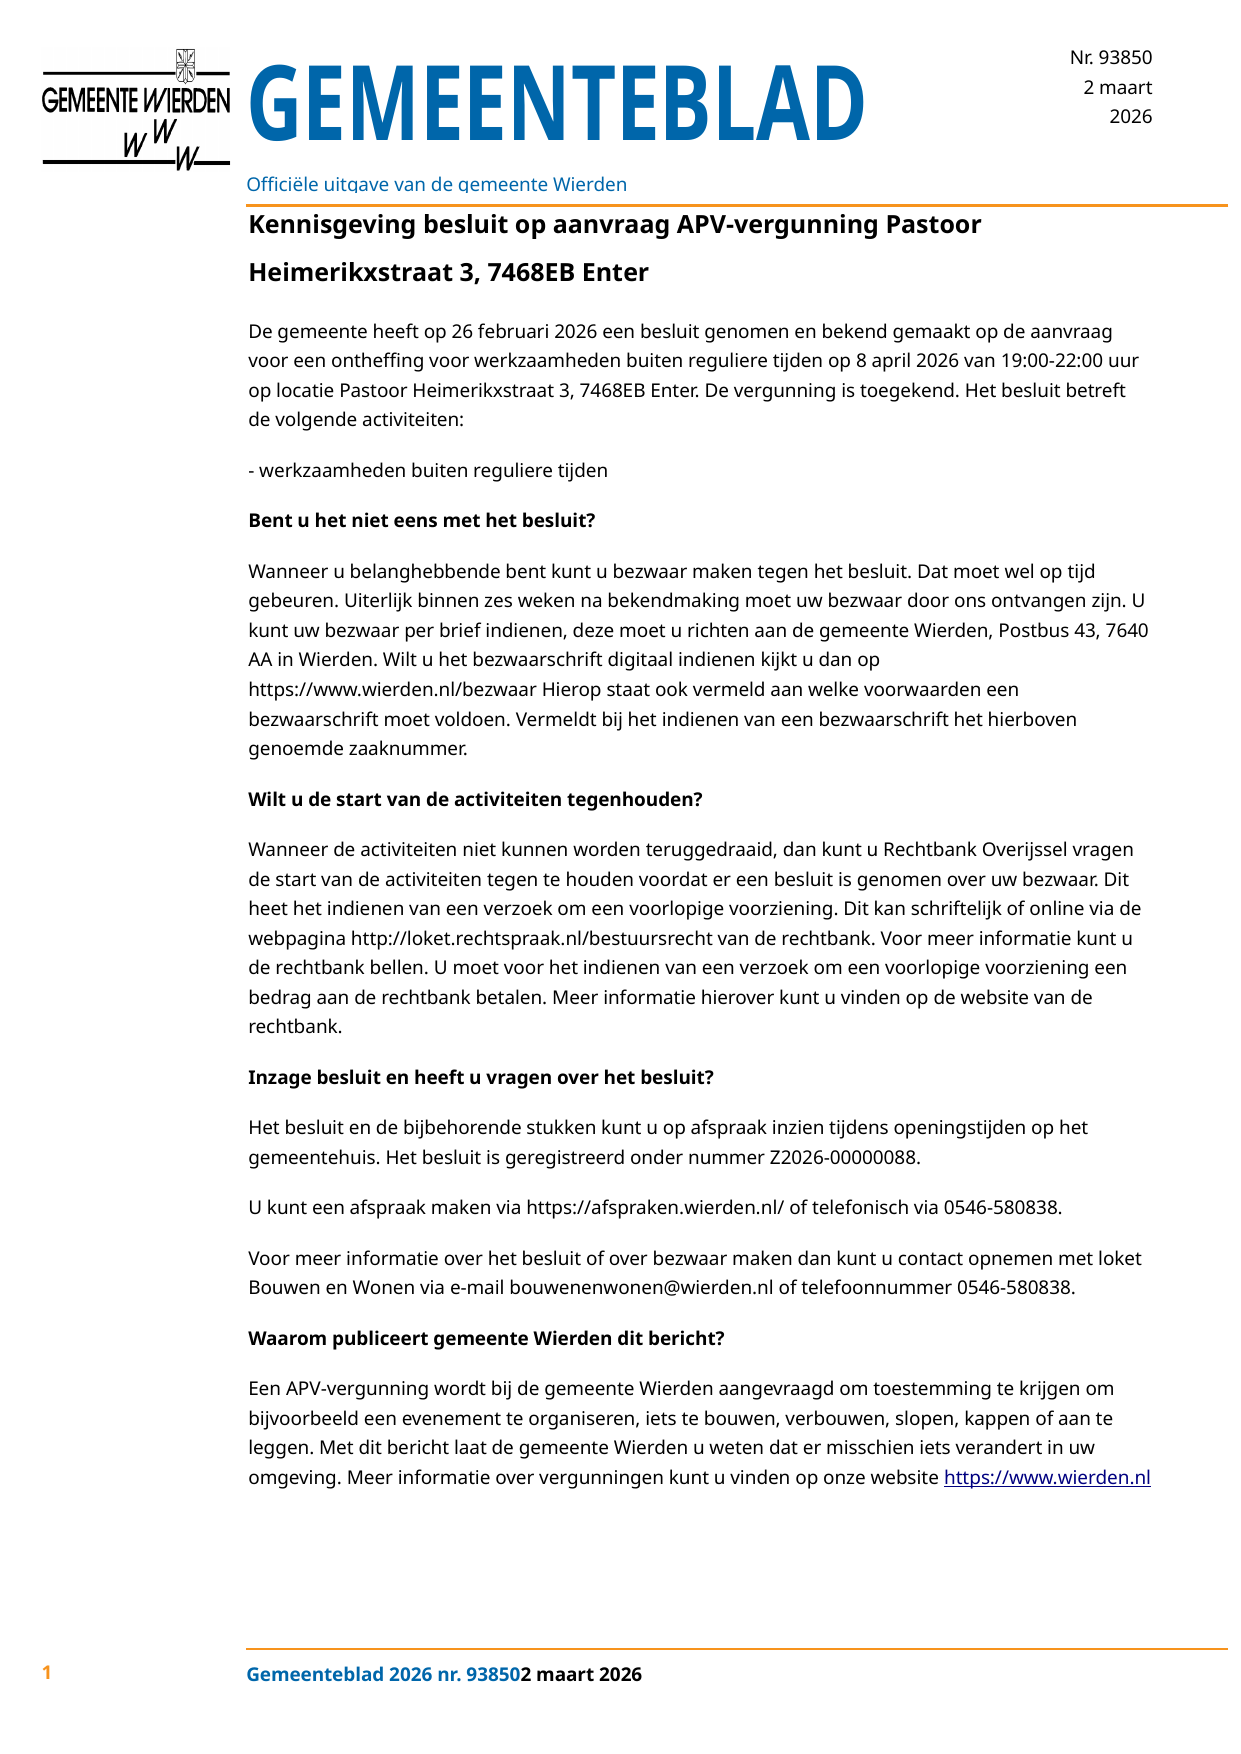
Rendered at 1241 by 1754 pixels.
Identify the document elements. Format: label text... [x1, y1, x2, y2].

text Waarom publiceert gemeente Wierden dit bericht? [248, 1325, 1152, 1351]
text Voor meer informatie over het besluit of over bezwaar maken dan kunt u contact opnemen met loket Bouwen en Wonen via e-mail bouwenenwonen@wierden.nl of telefoonnummer 0546-580838. [248, 1245, 1152, 1300]
picture [41, 47, 231, 172]
text - werkzaamheden buiten reguliere tijden [248, 457, 1152, 483]
text De gemeente heeft op 26 februari 2026 een besluit genomen en bekend gemaakt op de aanvraag voor een ontheffing voor werkzaamheden buiten reguliere tijden op 8 april 2026 van 19:00-22:00 uur op locatie Pastoor Heimerikxstraat 3, 7468EB Enter. De vergunning is toegekend. Het besluit betreft de volgende activiteiten: [248, 318, 1152, 432]
text Bent u het niet eens met het besluit? [248, 507, 1152, 533]
text Het besluit en de bijbehorende stukken kunt u op afspraak inzien tijdens openingstijden op het gemeentehuis. Het besluit is geregistreerd onder nummer Z2026-00000088. [248, 1114, 1152, 1170]
text Een APV-vergunning wordt bij de gemeente Wierden aangevraagd om toestemming te krijgen om bijvoorbeeld een evenement te organiseren, iets te bouwen, verbouwen, slopen, kappen of aan te leggen. Met dit bericht laat de gemeente Wierden u weten dat er misschien iets verandert in uw omgeving. Meer informatie over vergunningen kunt u vinden op onze website https://www.wierden.nl [248, 1375, 1152, 1490]
text Wanneer de activiteiten niet kunnen worden teruggedraaid, dan kunt u Rechtbank Overijssel vragen de start van de activiteiten tegen te houden voordat er een besluit is genomen over uw bezwaar. Dit heet het indienen van een verzoek om een voorlopige voorziening. Dit kan schriftelijk of online via de webpagina http://loket.rechtspraak.nl/bestuursrecht van de rechtbank. Voor meer informatie kunt u de rechtbank bellen. U moet voor het indienen van een verzoek om een voorlopige voorziening een bedrag aan de rechtbank betalen. Meer informatie hierover kunt u vinden op de website van de rechtbank. [248, 836, 1152, 1039]
text Wilt u de start van de activiteiten tegenhouden? [248, 786, 1152, 812]
text Kennisgeving besluit op aanvraag APV-vergunning Pastoor Heimerikxstraat 3, 7468EB Enter [248, 207, 1152, 288]
text U kunt een afspraak maken via https://afspraken.wierden.nl/ of telefonisch via 0546-580838. [248, 1194, 1152, 1220]
text Wanneer u belanghebbende bent kunt u bezwaar maken tegen het besluit. Dat moet wel op tijd gebeuren. Uiterlijk binnen zes weken na bekendmaking moet uw bezwaar door ons ontvangen zijn. U kunt uw bezwaar per brief indienen, deze moet u richten aan de gemeente Wierden, Postbus 43, 7640 AA in Wierden. Wilt u het bezwaarschrift digitaal indienen kijkt u dan op https://www.wierden.nl/bezwaar Hierop staat ook vermeld aan welke voorwaarden een bezwaarschrift moet voldoen. Vermeldt bij het indienen van een bezwaarschrift het hierboven genoemde zaaknummer. [248, 558, 1152, 761]
text Inzage besluit en heeft u vragen over het besluit? [248, 1064, 1152, 1090]
